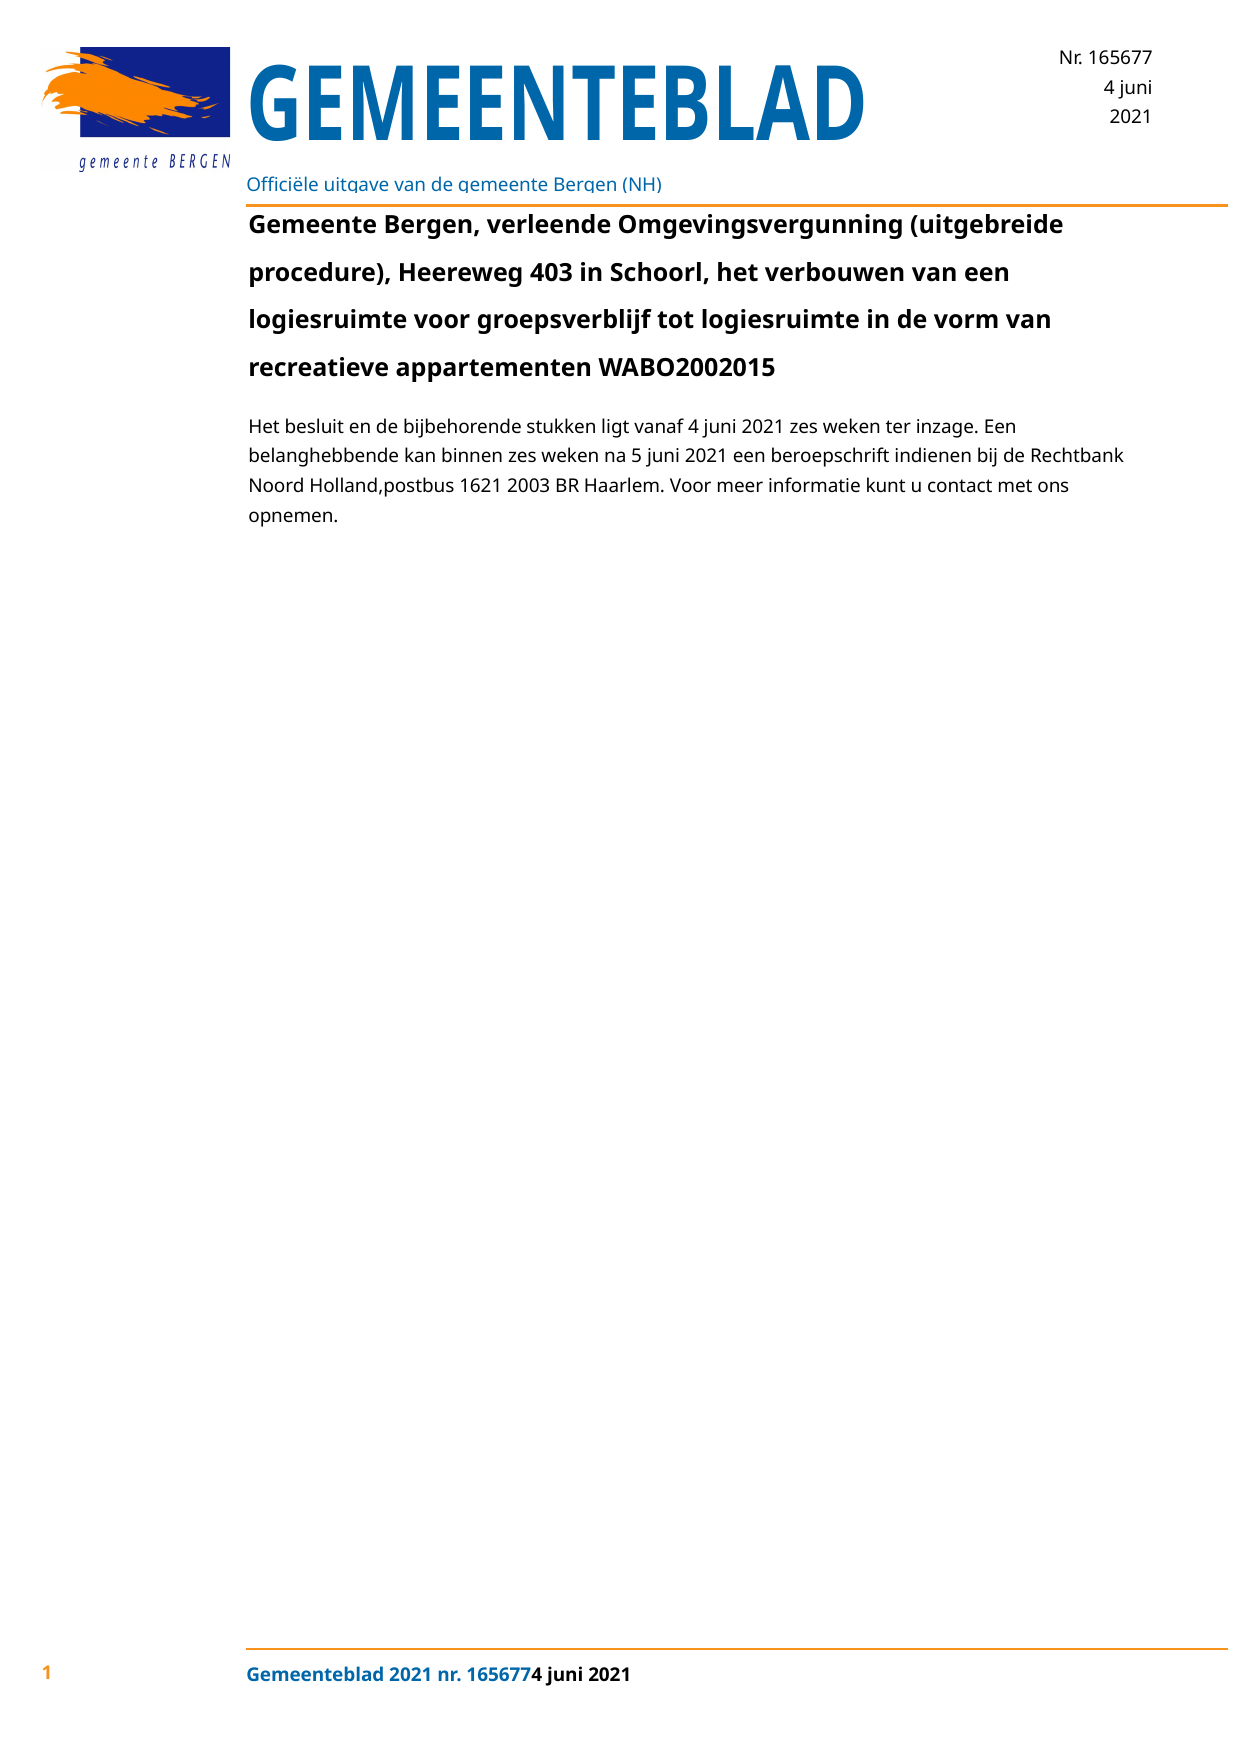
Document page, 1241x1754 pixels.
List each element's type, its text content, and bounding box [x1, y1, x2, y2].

text Gemeente Bergen, verleende Omgevingsvergunning (uitgebreide procedure), Heereweg 403 in Schoorl, het verbouwen van een logiesruimte voor groepsverblijf tot logiesruimte in de vorm van recreatieve appartementen WABO2002015 [248, 207, 1152, 384]
text Het besluit en de bijbehorende stukken ligt vanaf 4 juni 2021 zes weken ter inzage. Een belanghebbende kan binnen zes weken na 5 juni 2021 een beroepschrift indienen bij de Rechtbank Noord Holland,postbus 1621 2003 BR Haarlem. Voor meer informatie kunt u contact met ons opnemen. [248, 413, 1152, 528]
picture [41, 47, 231, 172]
